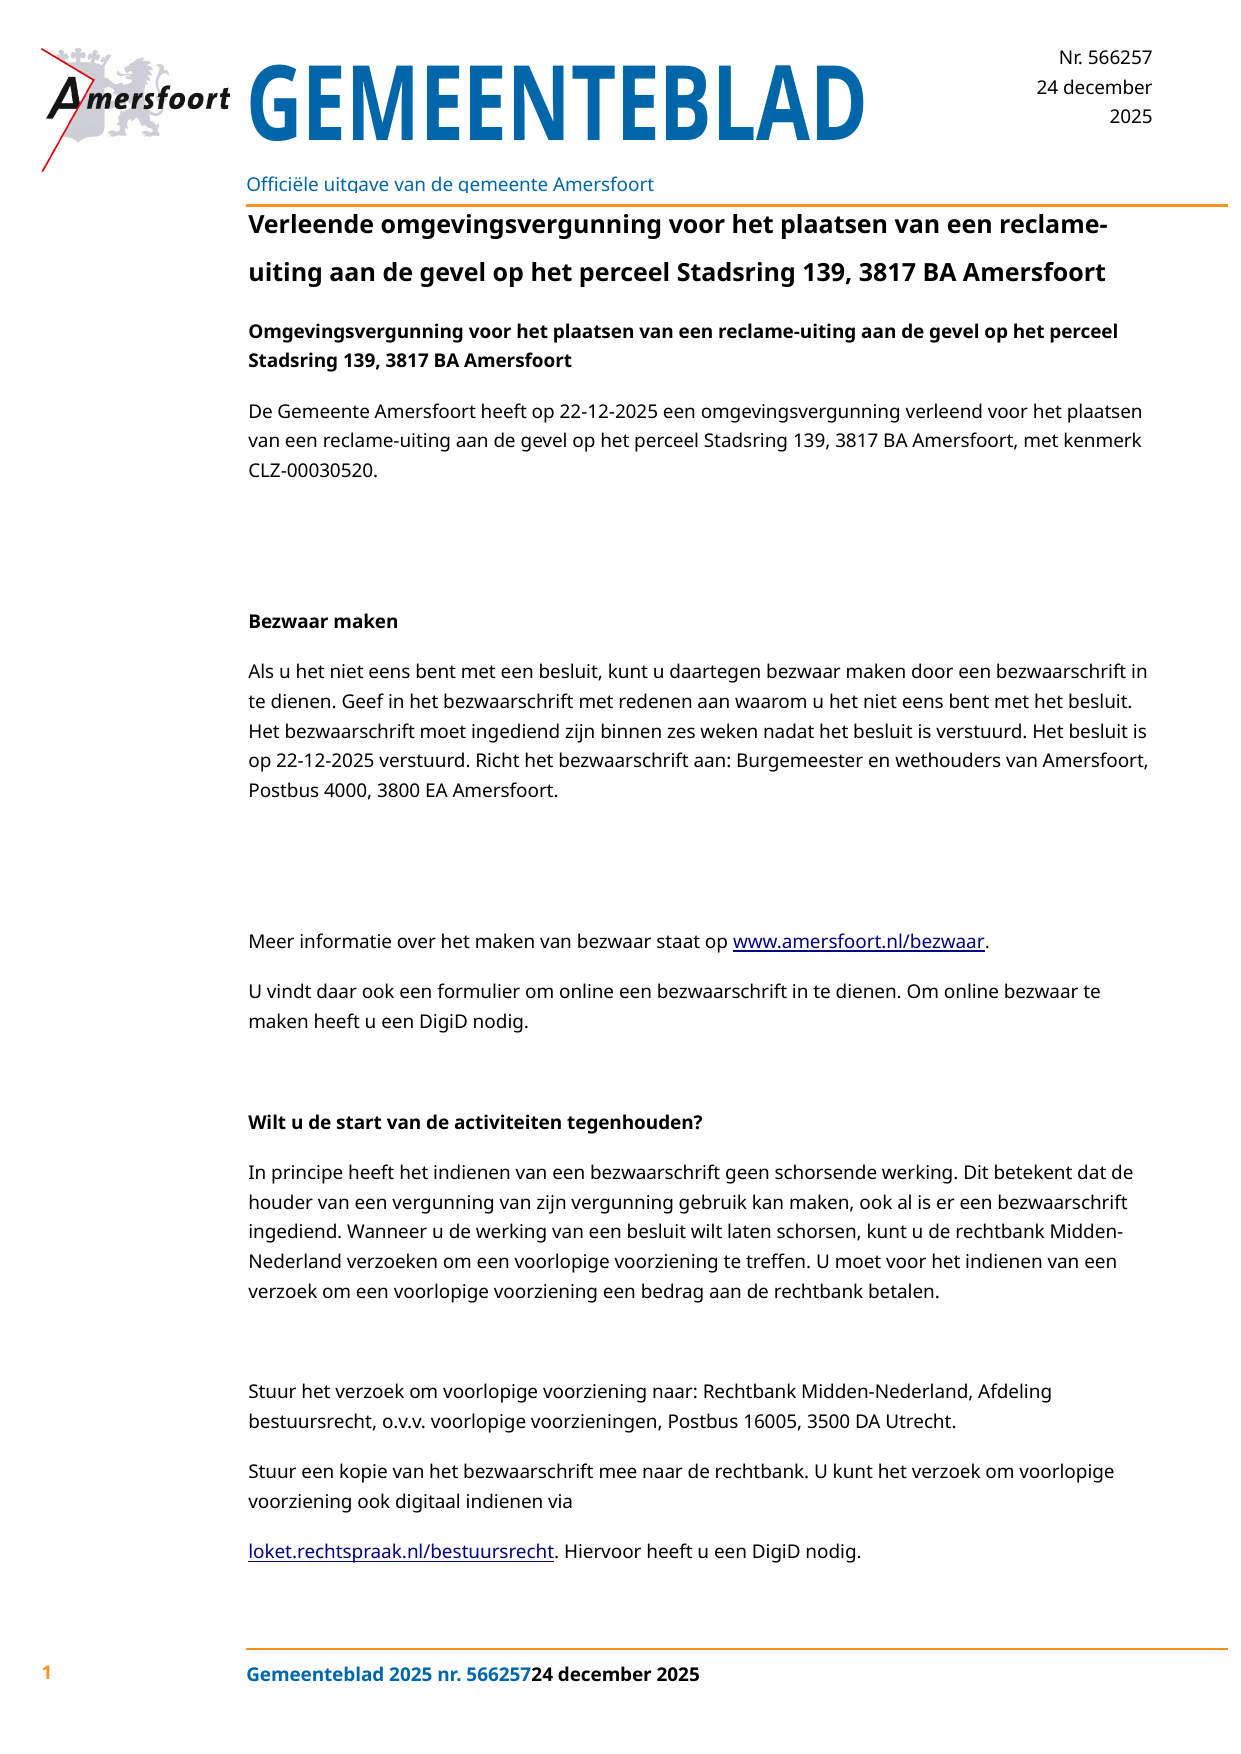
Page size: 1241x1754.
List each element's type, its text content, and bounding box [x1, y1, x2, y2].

text U vindt daar ook een formulier om online een bezwaarschrift in te dienen. Om online bezwaar te maken heeft u een DigiD nodig. [248, 979, 1152, 1034]
text loket.rechtspraak.nl/bestuursrecht. Hiervoor heeft u een DigiD nodig. [248, 1539, 1152, 1564]
picture [41, 47, 231, 172]
text Verleende omgevingsvergunning voor het plaatsen van een reclame-uiting aan de gevel op het perceel Stadsring 139, 3817 BA Amersfoort [248, 207, 1152, 288]
text In principe heeft het indienen van een bezwaarschrift geen schorsende werking. Dit betekent dat de houder van een vergunning van zijn vergunning gebruik kan maken, ook al is er een bezwaarschrift ingediend. Wanneer u de werking van een besluit wilt laten schorsen, kunt u de rechtbank Midden-Nederland verzoeken om een voorlopige voorziening te treffen. U moet voor het indienen van een verzoek om een voorlopige voorziening een bedrag aan de rechtbank betalen. [248, 1159, 1152, 1304]
text Stuur het verzoek om voorlopige voorziening naar: Rechtbank Midden-Nederland, Afdeling bestuursrecht, o.v.v. voorlopige voorzieningen, Postbus 16005, 3500 DA Utrecht. [248, 1379, 1152, 1434]
text Als u het niet eens bent met een besluit, kunt u daartegen bezwaar maken door een bezwaarschrift in te dienen. Geef in het bezwaarschrift met redenen aan waarom u het niet eens bent met het besluit. Het bezwaarschrift moet ingediend zijn binnen zes weken nadat het besluit is verstuurd. Het besluit is op 22-12-2025 verstuurd. Richt het bezwaarschrift aan: Burgemeester en wethouders van Amersfoort, Postbus 4000, 3800 EA Amersfoort. [248, 659, 1152, 803]
text Meer informatie over het maken van bezwaar staat op www.amersfoort.nl/bezwaar. [248, 928, 1152, 954]
text Bezwaar maken [248, 608, 1152, 634]
text Wilt u de start van de activiteiten tegenhouden? [248, 1109, 1152, 1135]
text De Gemeente Amersfoort heeft op 22-12-2025 een omgevingsvergunning verleend voor het plaatsen van een reclame-uiting aan de gevel op het perceel Stadsring 139, 3817 BA Amersfoort, met kenmerk CLZ-00030520. [248, 398, 1152, 483]
text Stuur een kopie van het bezwaarschrift mee naar de rechtbank. U kunt het verzoek om voorlopige voorziening ook digitaal indienen via [248, 1459, 1152, 1514]
text Omgevingsvergunning voor het plaatsen van een reclame-uiting aan de gevel op het perceel Stadsring 139, 3817 BA Amersfoort [248, 318, 1152, 373]
